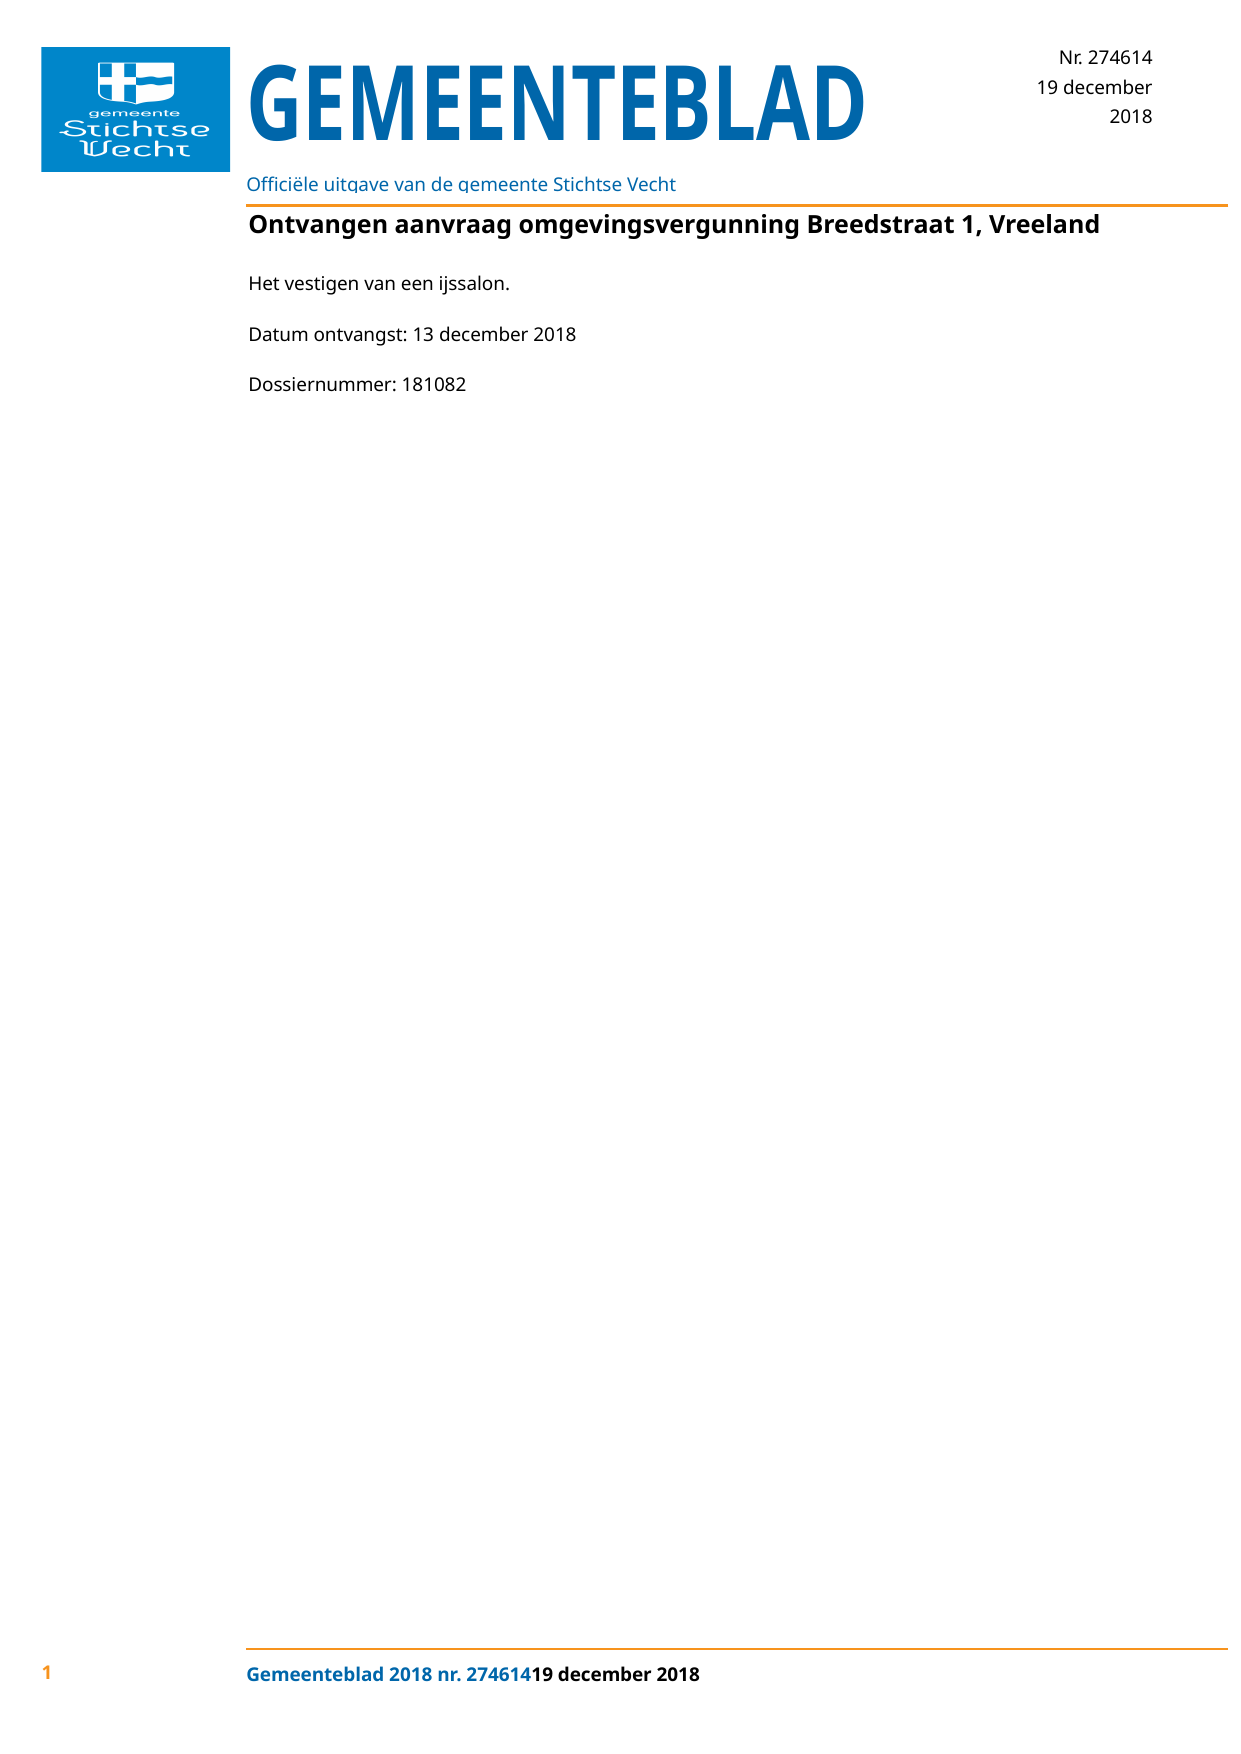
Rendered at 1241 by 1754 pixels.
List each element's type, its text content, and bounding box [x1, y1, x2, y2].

picture [99, 63, 135, 101]
text Dossiernummer: 181082 [248, 371, 1152, 397]
picture [137, 63, 174, 103]
text Datum ontvangst: 13 december 2018 [248, 321, 1152, 346]
text Ontvangen aanvraag omgevingsvergunning Breedstraat 1, Vreeland [248, 207, 1152, 241]
text Het vestigen van een ijssalon. [248, 270, 1152, 296]
